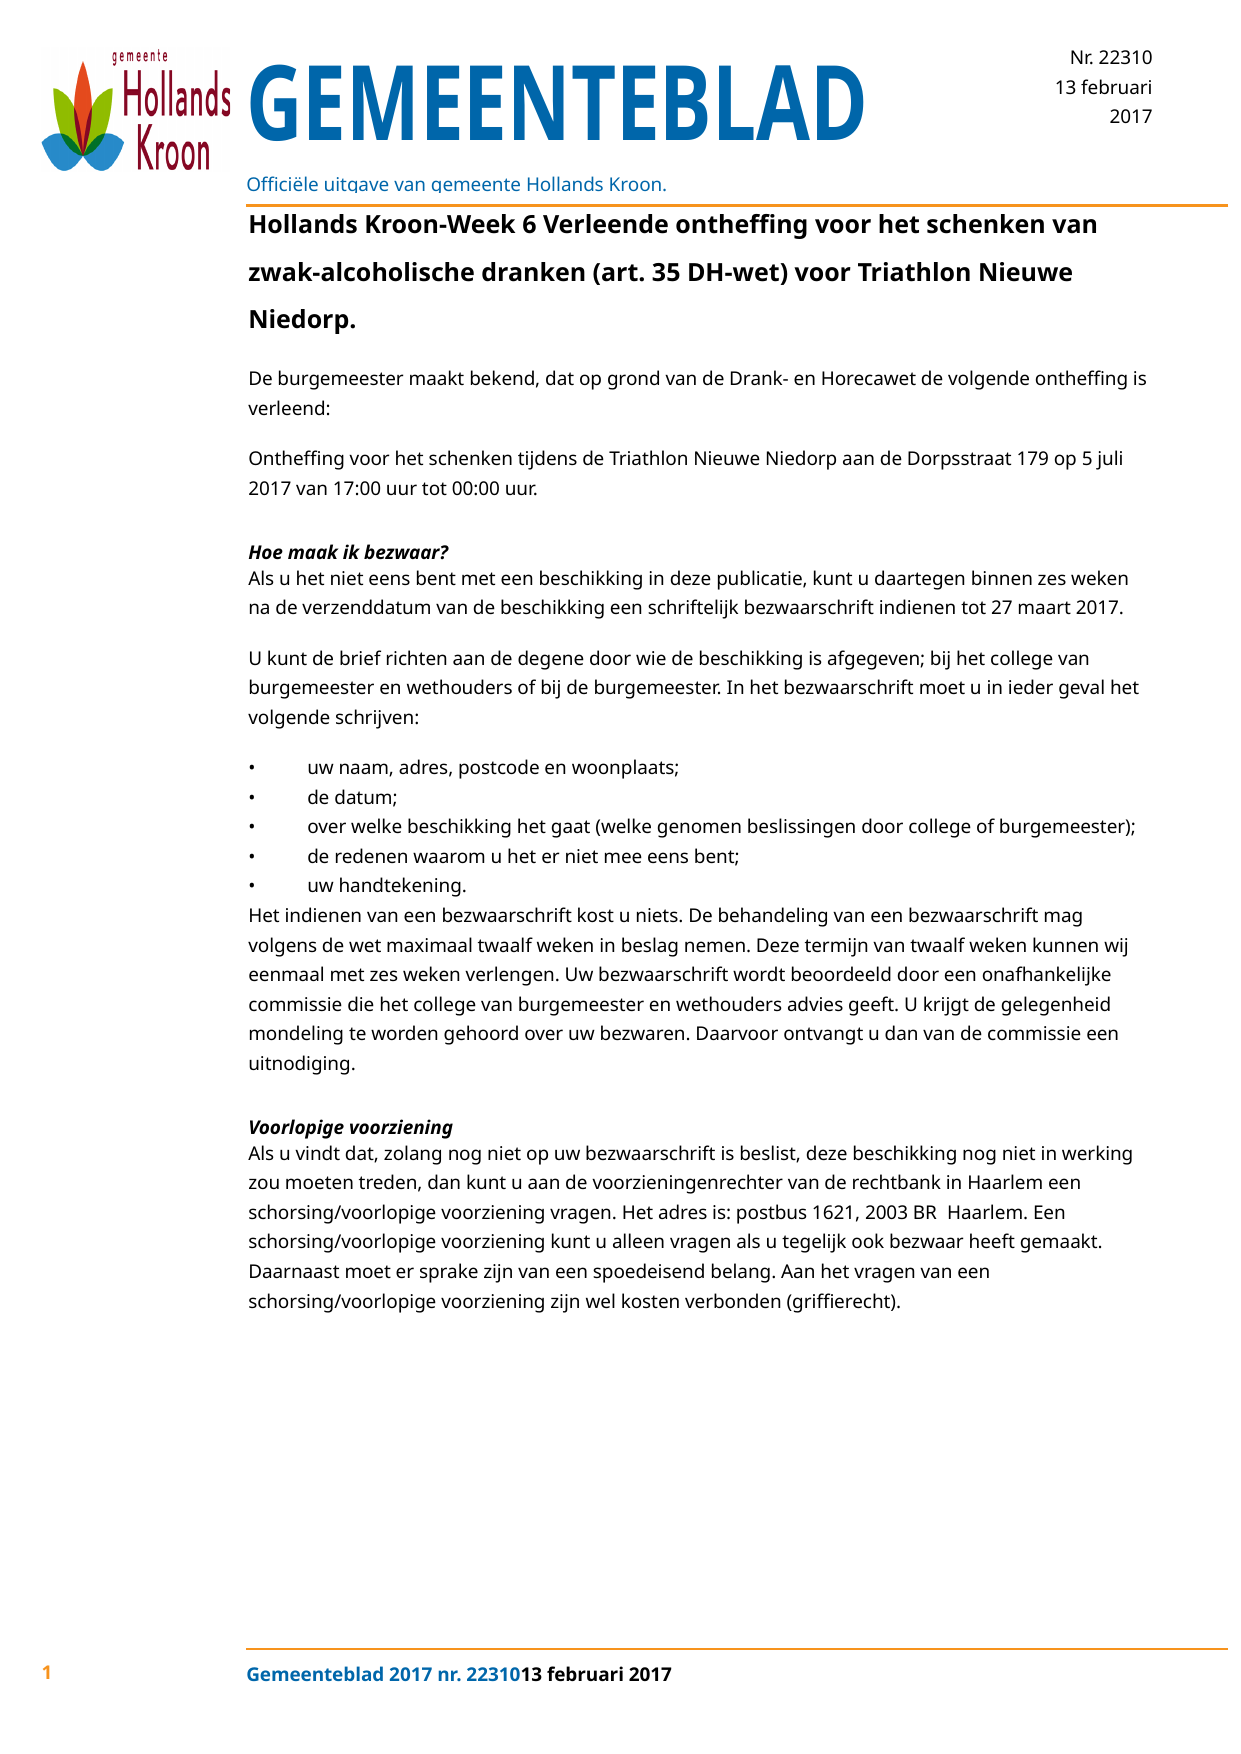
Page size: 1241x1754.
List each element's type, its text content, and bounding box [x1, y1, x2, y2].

text Hollands Kroon-Week 6 Verleende ontheffing voor het schenken van zwak-alcoholische dranken (art. 35 DH-wet) voor Triathlon Nieuwe Niedorp. [248, 207, 1152, 336]
text U kunt de brief richten aan de degene door wie de beschikking is afgegeven; bij het college van burgemeester en wethouders of bij de burgemeester. In het bezwaarschrift moet u in ieder geval het volgende schrijven: [248, 645, 1152, 730]
text Ontheffing voor het schenken tijdens de Triathlon Nieuwe Niedorp aan de Dorpsstraat 179 op 5 juli 2017 van 17:00 uur tot 00:00 uur. [248, 446, 1152, 501]
list de datum; [248, 784, 1152, 810]
text De burgemeester maakt bekend, dat op grond van de Drank- en Horecawet de volgende ontheffing is verleend: [248, 366, 1152, 421]
text Als u vindt dat, zolang nog niet op uw bezwaarschrift is beslist, deze beschikking nog niet in werking zou moeten treden, dan kunt u aan de voorzieningenrechter van de rechtbank in Haarlem een schorsing/voorlopige voorziening vragen. Het adres is: postbus 1621, 2003 BR Haarlem. Een schorsing/voorlopige voorziening kunt u alleen vragen als u tegelijk ook bezwaar heeft gemaakt. Daarnaast moet er sprake zijn van een spoedeisend belang. Aan het vragen van een schorsing/voorlopige voorziening zijn wel kosten verbonden (griffierecht). [248, 1140, 1152, 1313]
list over welke beschikking het gaat (welke genomen beslissingen door college of burgemeester); [248, 813, 1152, 839]
picture [41, 47, 231, 172]
list uw naam, adres, postcode en woonplaats; [248, 754, 1152, 780]
list de redenen waarom u het er niet mee eens bent; [248, 843, 1152, 869]
text Voorlopige voorziening [248, 1114, 1152, 1140]
text Hoe maak ik bezwaar? [248, 539, 1152, 565]
text Als u het niet eens bent met een beschikking in deze publicatie, kunt u daartegen binnen zes weken na de verzenddatum van de beschikking een schriftelijk bezwaarschrift indienen tot 27 maart 2017. [248, 565, 1152, 620]
list uw handtekening. [248, 873, 1152, 898]
text Het indienen van een bezwaarschrift kost u niets. De behandeling van een bezwaarschrift mag volgens de wet maximaal twaalf weken in beslag nemen. Deze termijn van twaalf weken kunnen wij eenmaal met zes weken verlengen. Uw bezwaarschrift wordt beoordeeld door een onafhankelijke commissie die het college van burgemeester en wethouders advies geeft. U krijgt de gelegenheid mondeling te worden gehoord over uw bezwaren. Daarvoor ontvangt u dan van de commissie een uitnodiging. [248, 902, 1152, 1076]
